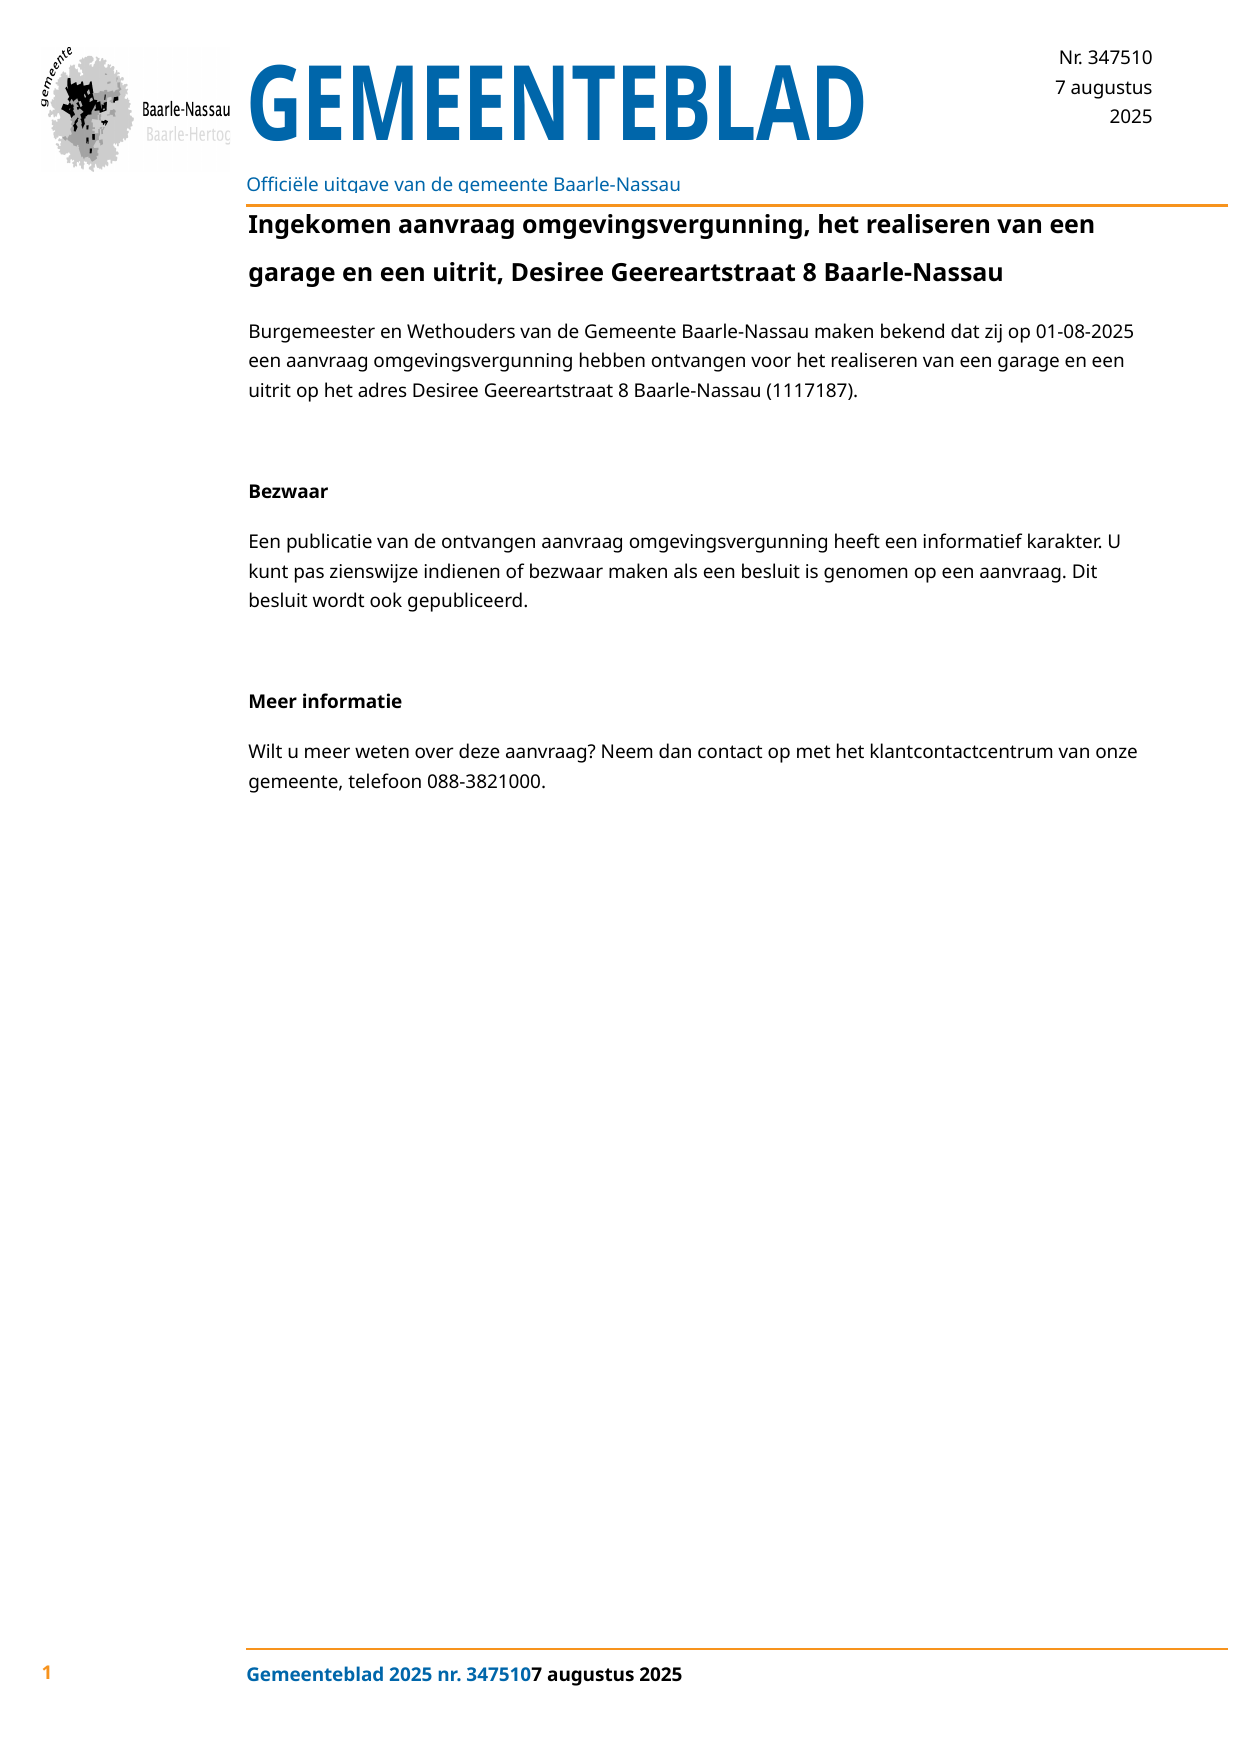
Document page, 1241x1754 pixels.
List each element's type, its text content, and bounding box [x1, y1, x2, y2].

text Burgemeester en Wethouders van de Gemeente Baarle-Nassau maken bekend dat zij op 01-08-2025 een aanvraag omgevingsvergunning hebben ontvangen voor het realiseren van een garage en een uitrit op het adres Desiree Geereartstraat 8 Baarle-Nassau (1117187). [248, 318, 1152, 403]
text Wilt u meer weten over deze aanvraag? Neem dan contact op met het klantcontactcentrum van onze gemeente, telefoon 088-3821000. [248, 739, 1152, 794]
picture [41, 47, 231, 172]
text Meer informatie [248, 688, 1152, 714]
text Een publicatie van de ontvangen aanvraag omgevingsvergunning heeft een informatief karakter. U kunt pas zienswijze indienen of bezwaar maken als een besluit is genomen op een aanvraag. Dit besluit wordt ook gepubliceerd. [248, 528, 1152, 613]
text Ingekomen aanvraag omgevingsvergunning, het realiseren van een garage en een uitrit, Desiree Geereartstraat 8 Baarle-Nassau [248, 207, 1152, 288]
text Bezwaar [248, 478, 1152, 504]
